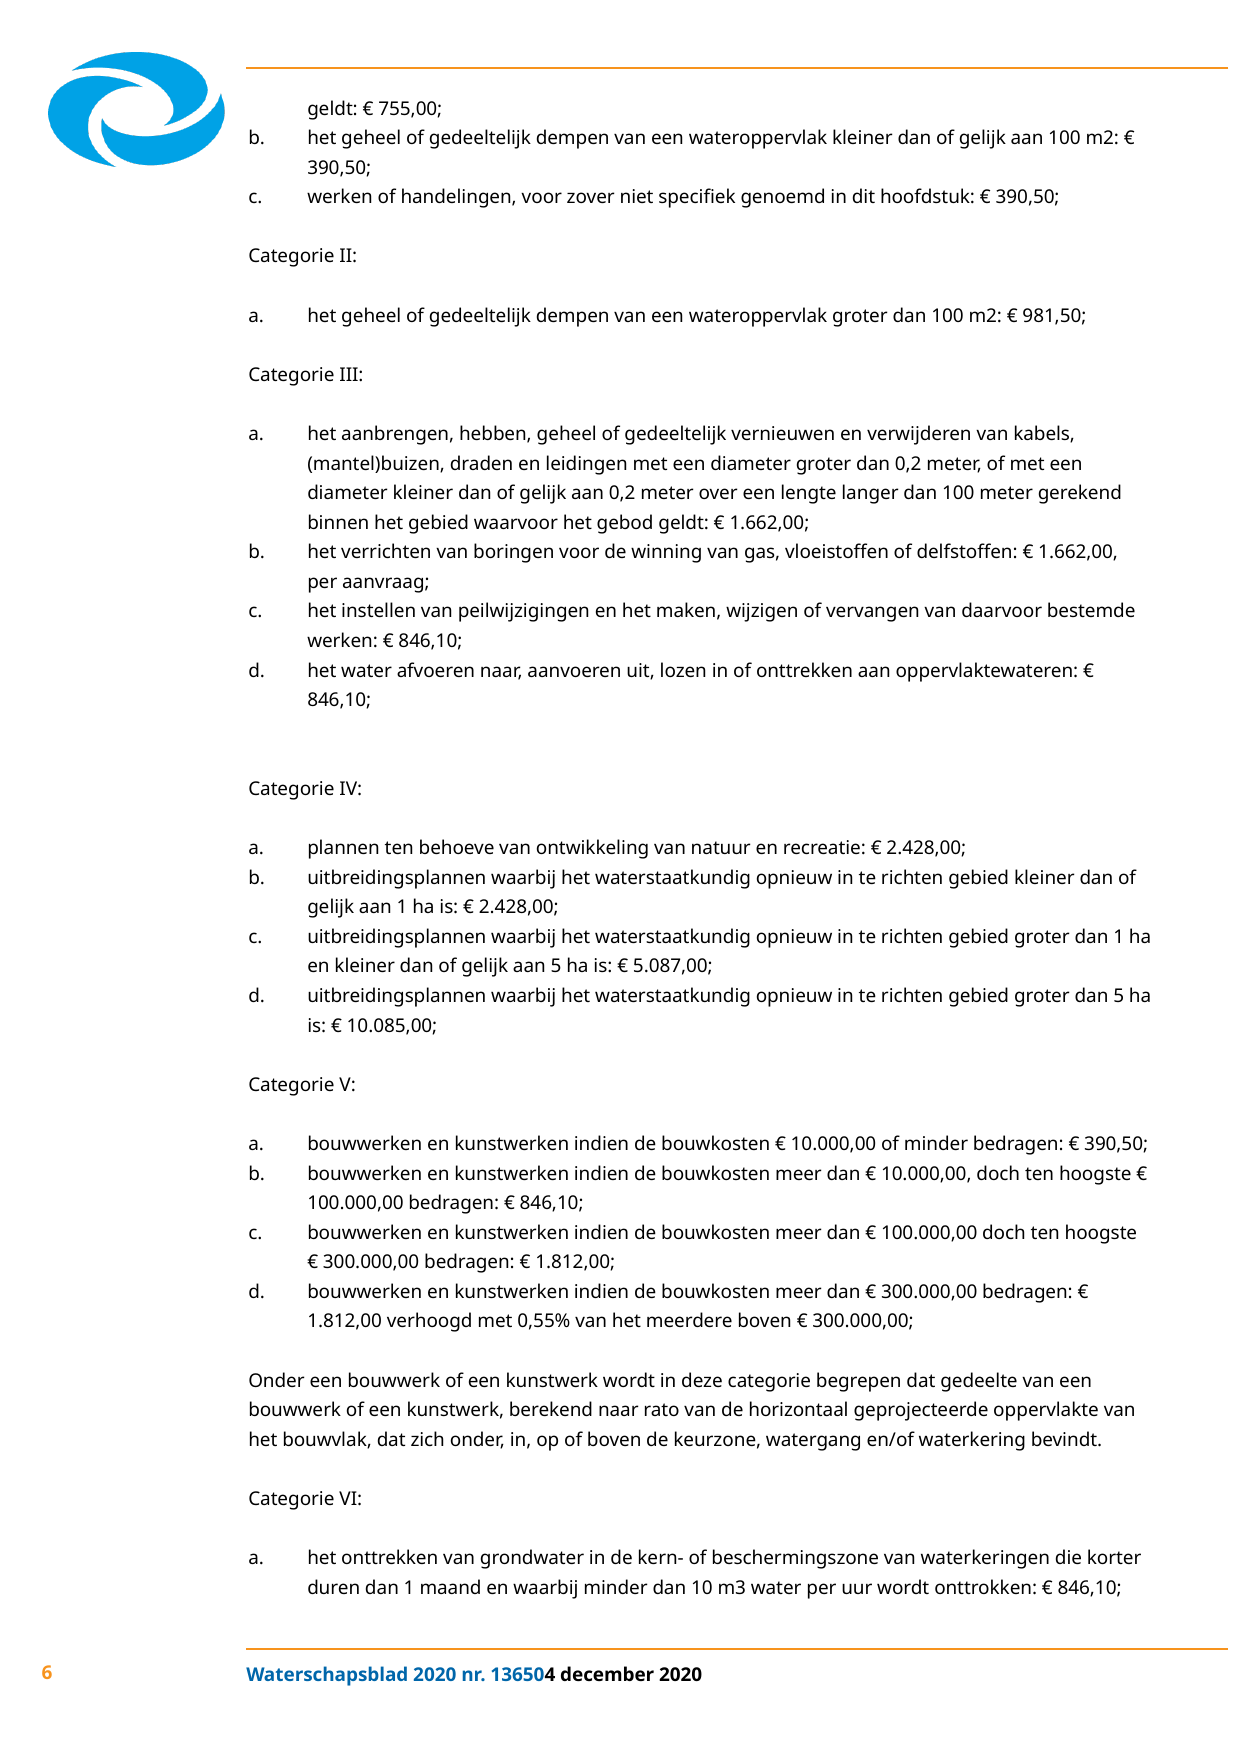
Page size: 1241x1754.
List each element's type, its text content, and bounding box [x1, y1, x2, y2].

list het instellen van peilwijzigingen en het maken, wijzigen of vervangen van daarvoor bestemde werken: € 846,10; [248, 598, 1152, 653]
list het verrichten van boringen voor de winning van gas, vloeistoffen of delfstoffen: € 1.662,00, per aanvraag; [248, 538, 1152, 594]
list geldt: € 755,00; [248, 95, 1152, 121]
picture [41, 47, 231, 172]
list uitbreidingsplannen waarbij het waterstaatkundig opnieuw in te richten gebied kleiner dan of gelijk aan 1 ha is: € 2.428,00; [248, 864, 1152, 919]
list bouwwerken en kunstwerken indien de bouwkosten € 10.000,00 of minder bedragen: € 390,50; [248, 1130, 1152, 1156]
list bouwwerken en kunstwerken indien de bouwkosten meer dan € 10.000,00, doch ten hoogste € 100.000,00 bedragen: € 846,10; [248, 1160, 1152, 1215]
text Categorie III: [248, 361, 1152, 387]
list plannen ten behoeve van ontwikkeling van natuur en recreatie: € 2.428,00; [248, 834, 1152, 860]
list het aanbrengen, hebben, geheel of gedeeltelijk vernieuwen en verwijderen van kabels, (mantel)buizen, draden en leidingen met een diameter groter dan 0,2 meter, of met een diameter kleiner dan of gelijk aan 0,2 meter over een lengte langer dan 100 meter gerekend binnen het gebied waarvoor het gebod geldt: € 1.662,00; [248, 420, 1152, 535]
text Categorie II: [248, 243, 1152, 268]
list bouwwerken en kunstwerken indien de bouwkosten meer dan € 100.000,00 doch ten hoogste € 300.000,00 bedragen: € 1.812,00; [248, 1219, 1152, 1274]
list het geheel of gedeeltelijk dempen van een wateroppervlak groter dan 100 m2: € 981,50; [248, 302, 1152, 328]
list uitbreidingsplannen waarbij het waterstaatkundig opnieuw in te richten gebied groter dan 1 ha en kleiner dan of gelijk aan 5 ha is: € 5.087,00; [248, 923, 1152, 978]
text Onder een bouwwerk of een kunstwerk wordt in deze categorie begrepen dat gedeelte van een bouwwerk of een kunstwerk, berekend naar rato van de horizontaal geprojecteerde oppervlakte van het bouwvlak, dat zich onder, in, op of boven de keurzone, watergang en/of waterkering bevindt. [248, 1367, 1152, 1452]
list het water afvoeren naar, aanvoeren uit, lozen in of onttrekken aan oppervlaktewateren: € 846,10; [248, 657, 1152, 712]
list het onttrekken van grondwater in de kern- of beschermingszone van waterkeringen die korter duren dan 1 maand en waarbij minder dan 10 m3 water per uur wordt onttrokken: € 846,10; [248, 1544, 1152, 1600]
list bouwwerken en kunstwerken indien de bouwkosten meer dan € 300.000,00 bedragen: € 1.812,00 verhoogd met 0,55% van het meerdere boven € 300.000,00; [248, 1278, 1152, 1333]
list het geheel of gedeeltelijk dempen van een wateroppervlak kleiner dan of gelijk aan 100 m2: € 390,50; [248, 124, 1152, 180]
list uitbreidingsplannen waarbij het waterstaatkundig opnieuw in te richten gebied groter dan 5 ha is: € 10.085,00; [248, 982, 1152, 1038]
text Categorie V: [248, 1071, 1152, 1097]
list werken of handelingen, voor zover niet specifiek genoemd in dit hoofdstuk: € 390,50; [248, 183, 1152, 209]
text Categorie VI: [248, 1485, 1152, 1511]
text Categorie IV: [248, 775, 1152, 801]
